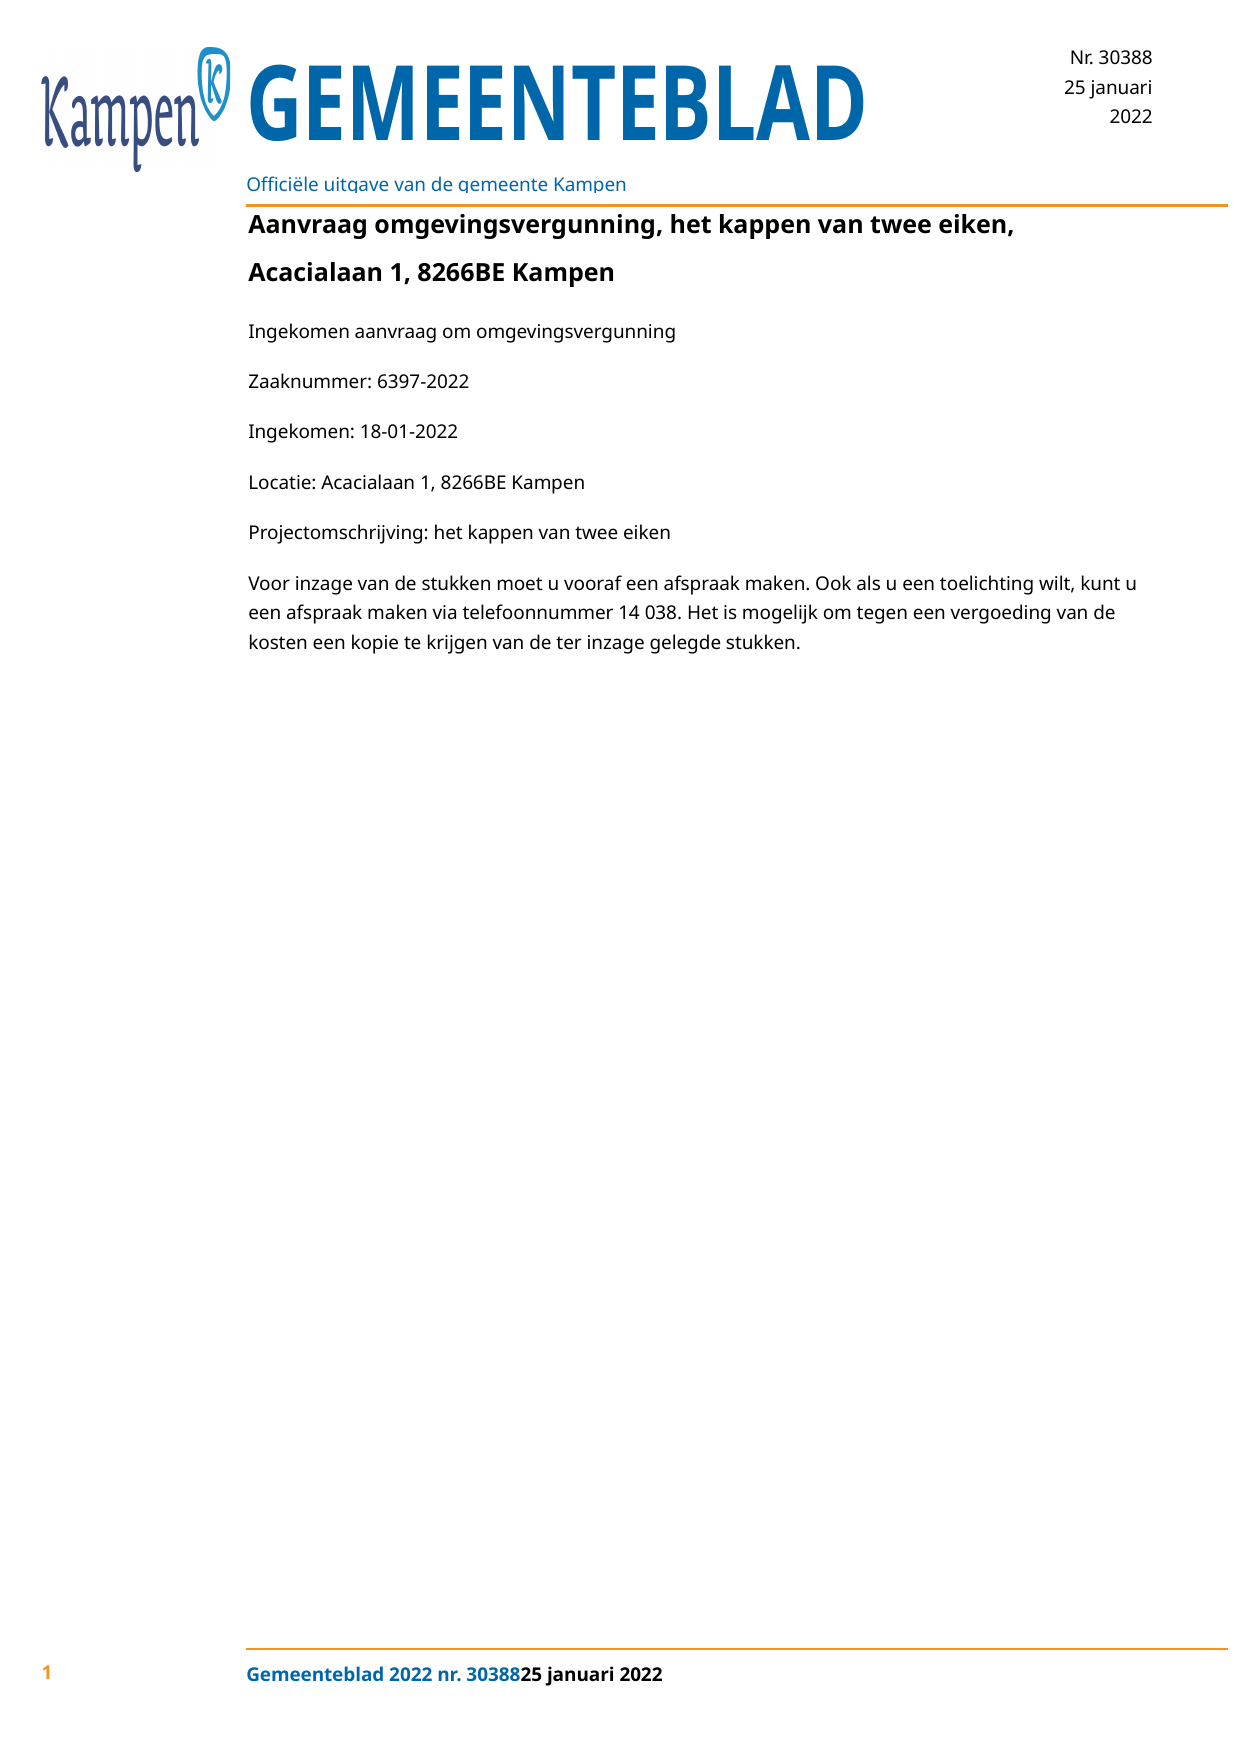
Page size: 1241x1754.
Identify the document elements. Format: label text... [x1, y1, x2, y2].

text Aanvraag omgevingsvergunning, het kappen van twee eiken, Acacialaan 1, 8266BE Kampen [248, 207, 1152, 288]
text Zaaknummer: 6397-2022 [248, 368, 1152, 394]
text Voor inzage van de stukken moet u vooraf een afspraak maken. Ook als u een toelichting wilt, kunt u een afspraak maken via telefoonnummer 14 038. Het is mogelijk om tegen een vergoeding van de kosten een kopie te krijgen van de ter inzage gelegde stukken. [248, 570, 1152, 655]
text Locatie: Acacialaan 1, 8266BE Kampen [248, 469, 1152, 495]
text Ingekomen aanvraag om omgevingsvergunning [248, 318, 1152, 344]
text Projectomschrijving: het kappen van twee eiken [248, 519, 1152, 545]
picture [41, 47, 231, 172]
text Ingekomen: 18-01-2022 [248, 419, 1152, 444]
